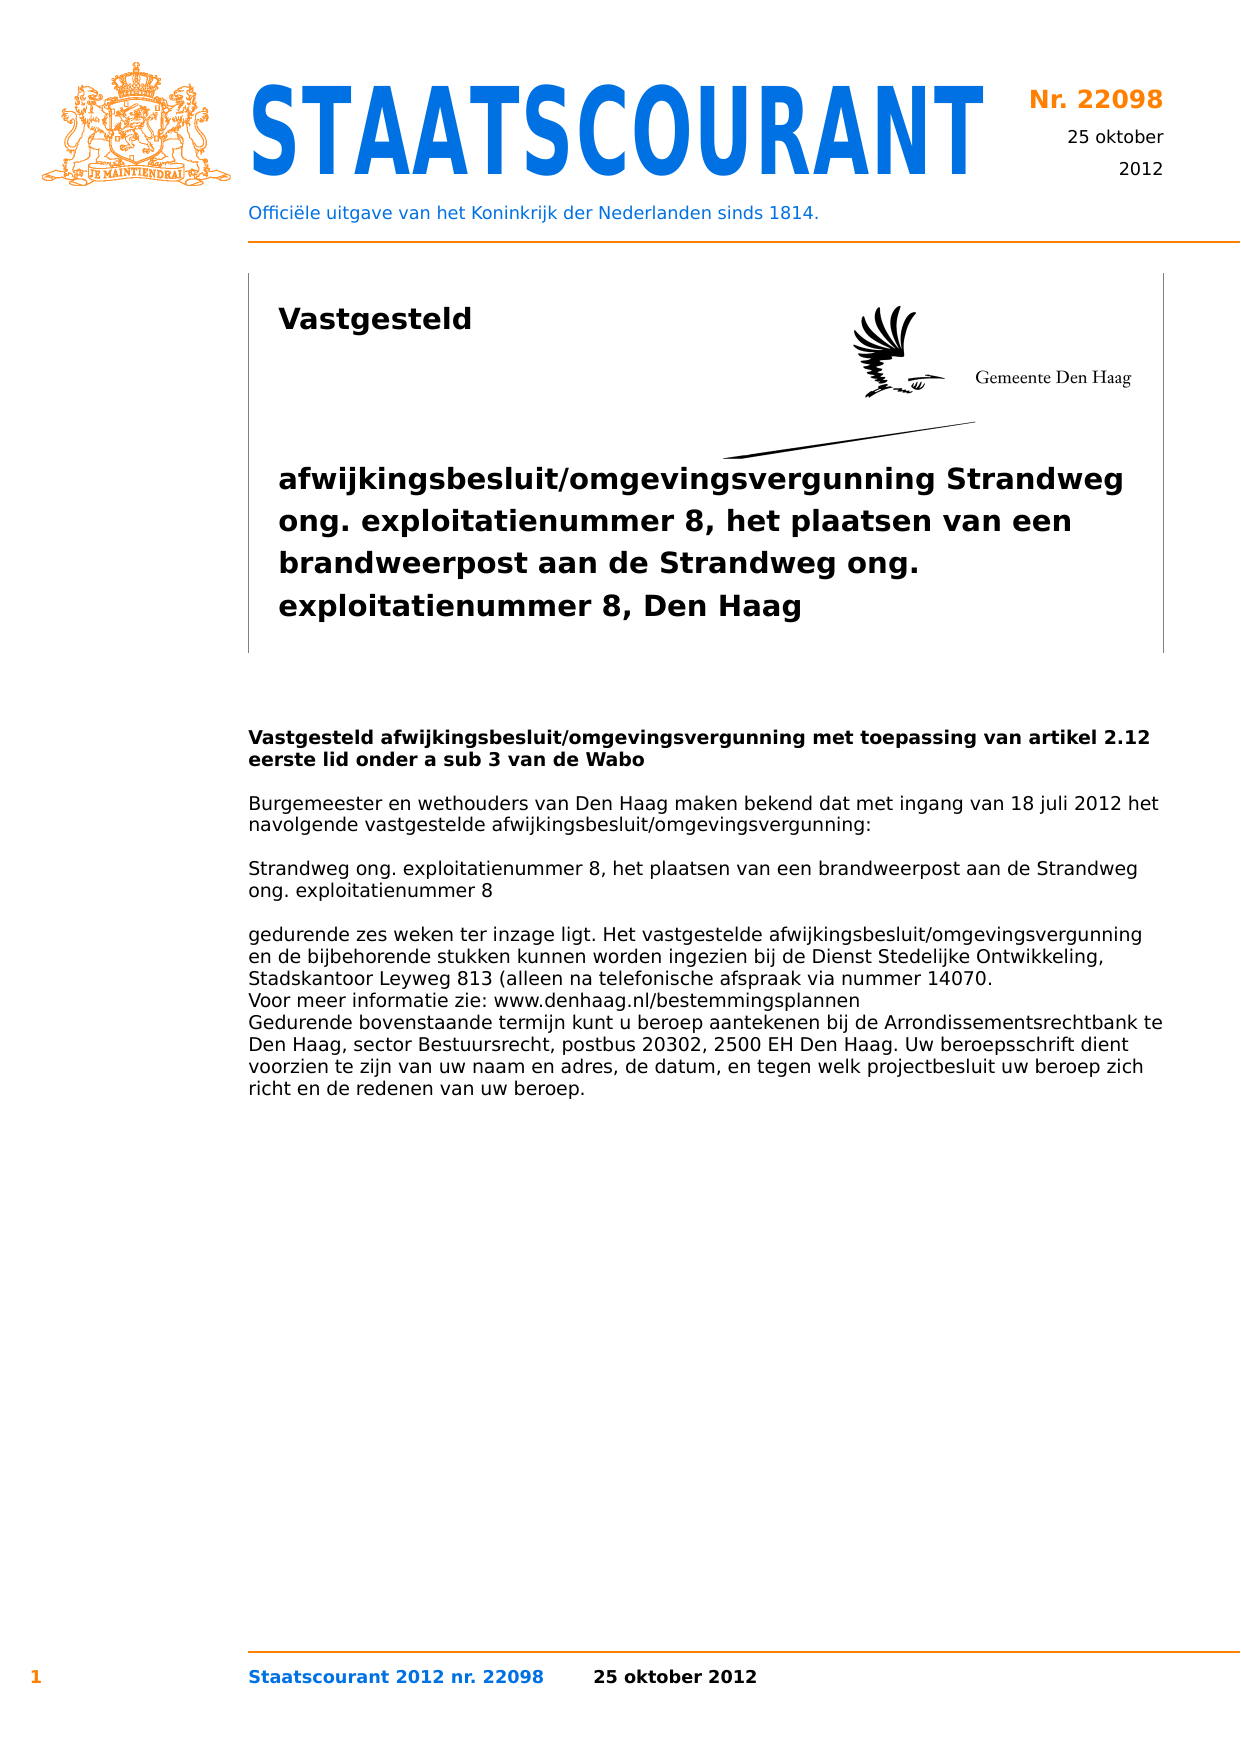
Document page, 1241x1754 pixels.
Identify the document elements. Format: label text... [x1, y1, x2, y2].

text Voor meer informatie zie: www.denhaag.nl/bestemmingsplannen [248, 990, 1163, 1012]
text Strandweg ong. exploitatienummer 8, het plaatsen van een brandweerpost aan de Strandweg ong. exploitatienummer 8 [248, 858, 1163, 902]
table_header STAATSCOURANT [248, 62, 998, 203]
text Gedurende bovenstaande termijn kunt u beroep aantekenen bij de Arrondissementsrechtbank te Den Haag, sector Bestuursrecht, postbus 20302, 2500 EH Den Haag. Uw beroepsschrift dient voorzien te zijn van uw naam en adres, de datum, en tegen welk projectbesluit uw beroep zich richt en de redenen van uw beroep. [248, 1012, 1163, 1100]
picture [41, 62, 231, 186]
subtitle Vastgesteld afwijkingsbesluit/omgevingsvergunning Strandweg ong. exploitatienummer 8, het plaatsen van een brandweerpost aan de Strandweg ong. exploitatienummer 8, Den Haag [249, 273, 1163, 653]
table_header Nr. 22098 [998, 62, 1240, 121]
table_cell Officiële uitgave van het Koninkrijk der Nederlanden sinds 1814. [248, 203, 1240, 241]
text gedurende zes weken ter inzage ligt. Het vastgestelde afwijkingsbesluit/omgevingsvergunning en de bijbehorende stukken kunnen worden ingezien bij de Dienst Stedelijke Ontwikkeling, Stadskantoor Leyweg 813 (alleen na telefonische afspraak via nummer 14070. [248, 924, 1163, 990]
picture [720, 302, 1134, 462]
text Vastgesteld afwijkingsbesluit/omgevingsvergunning met toepassing van artikel 2.12 eerste lid onder a sub 3 van de Wabo [248, 727, 1163, 771]
text Burgemeester en wethouders van Den Haag maken bekend dat met ingang van 18 juli 2012 het navolgende vastgestelde afwijkingsbesluit/omgevingsvergunning: [248, 792, 1163, 836]
table_cell 25 oktober [998, 121, 1240, 153]
table_header [25, 62, 248, 241]
table_cell 2012 [998, 153, 1240, 203]
